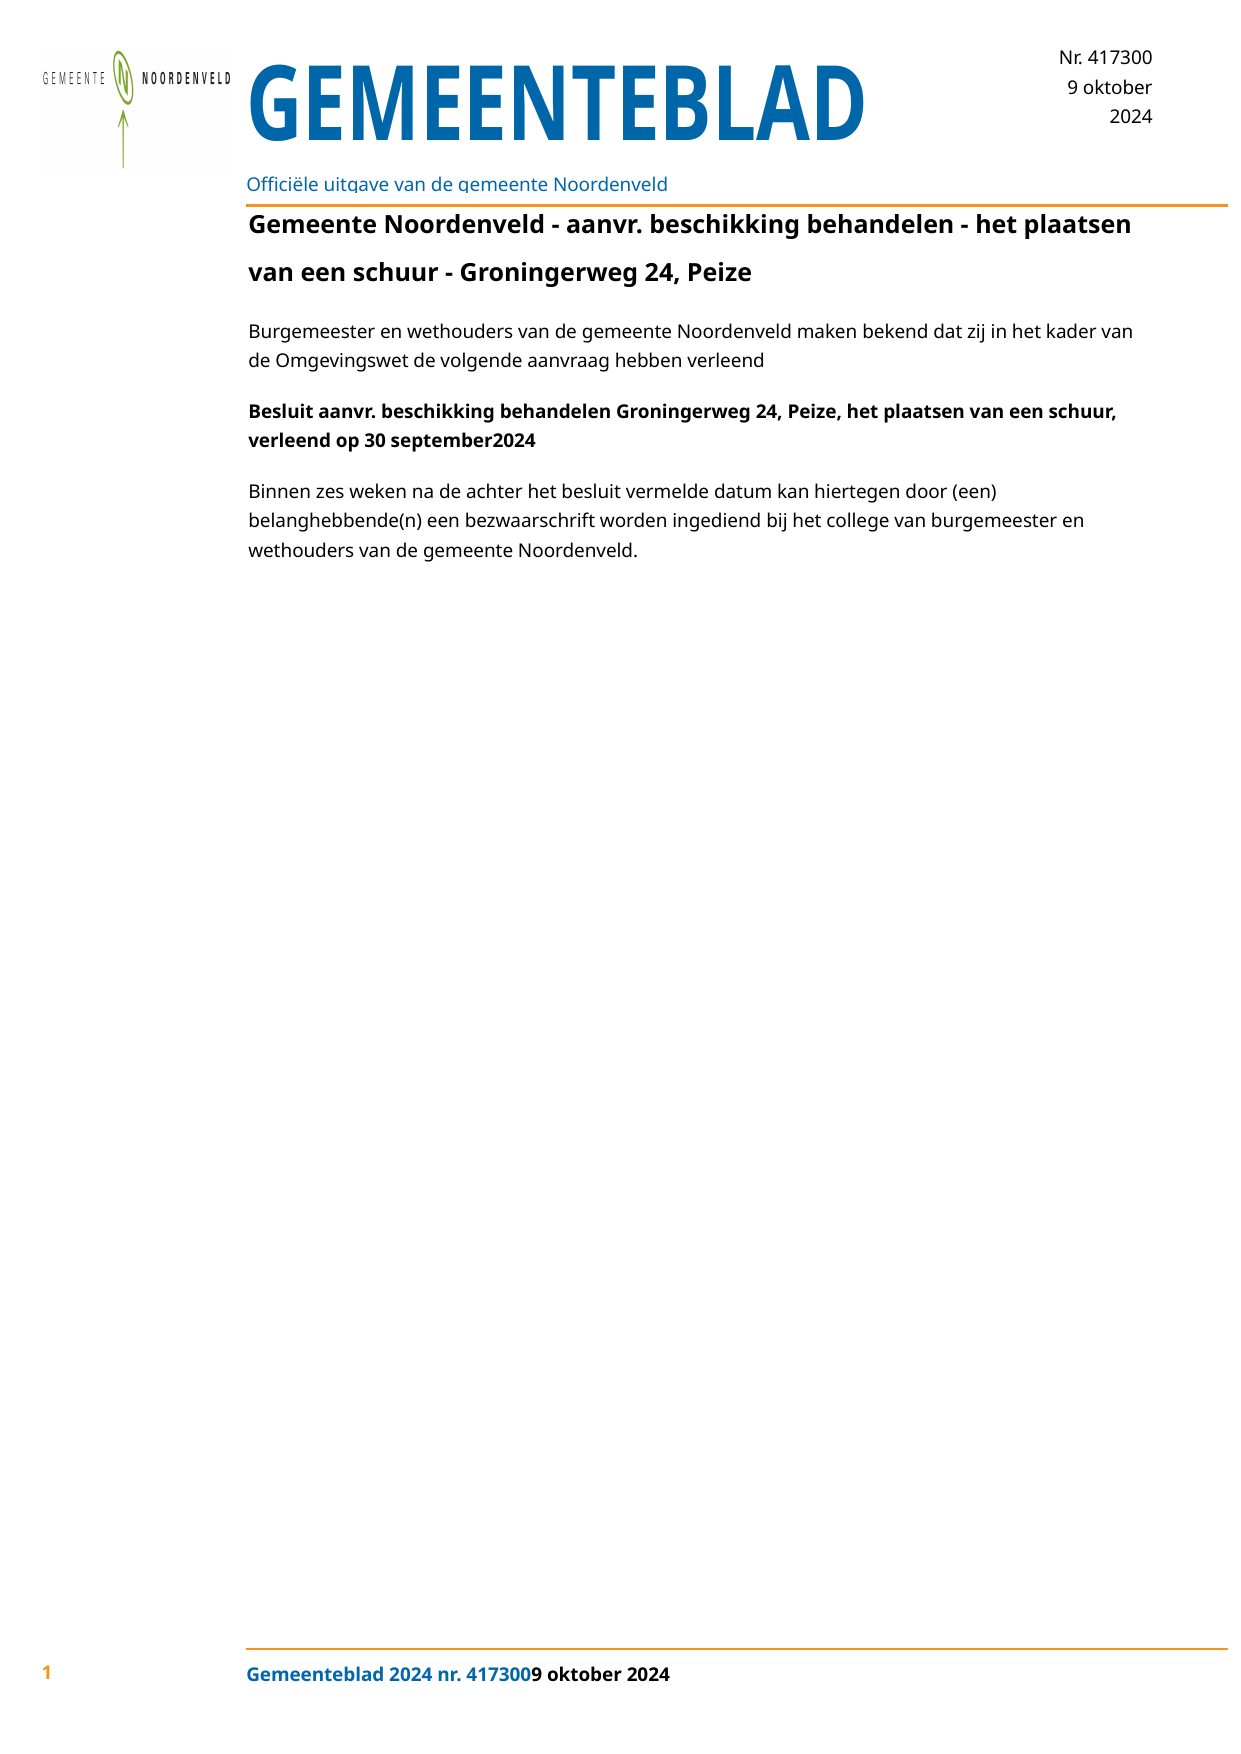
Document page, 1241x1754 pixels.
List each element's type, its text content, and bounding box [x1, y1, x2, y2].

text Binnen zes weken na de achter het besluit vermelde datum kan hiertegen door (een) belanghebbende(n) een bezwaarschrift worden ingediend bij het college van burgemeester en wethouders van de gemeente Noordenveld. [248, 478, 1152, 563]
picture [41, 47, 231, 172]
text Gemeente Noordenveld - aanvr. beschikking behandelen - het plaatsen van een schuur - Groningerweg 24, Peize [248, 207, 1152, 288]
text Burgemeester en wethouders van de gemeente Noordenveld maken bekend dat zij in het kader van de Omgevingswet de volgende aanvraag hebben verleend [248, 318, 1152, 373]
text Besluit aanvr. beschikking behandelen Groningerweg 24, Peize, het plaatsen van een schuur, verleend op 30 september2024 [248, 398, 1152, 453]
